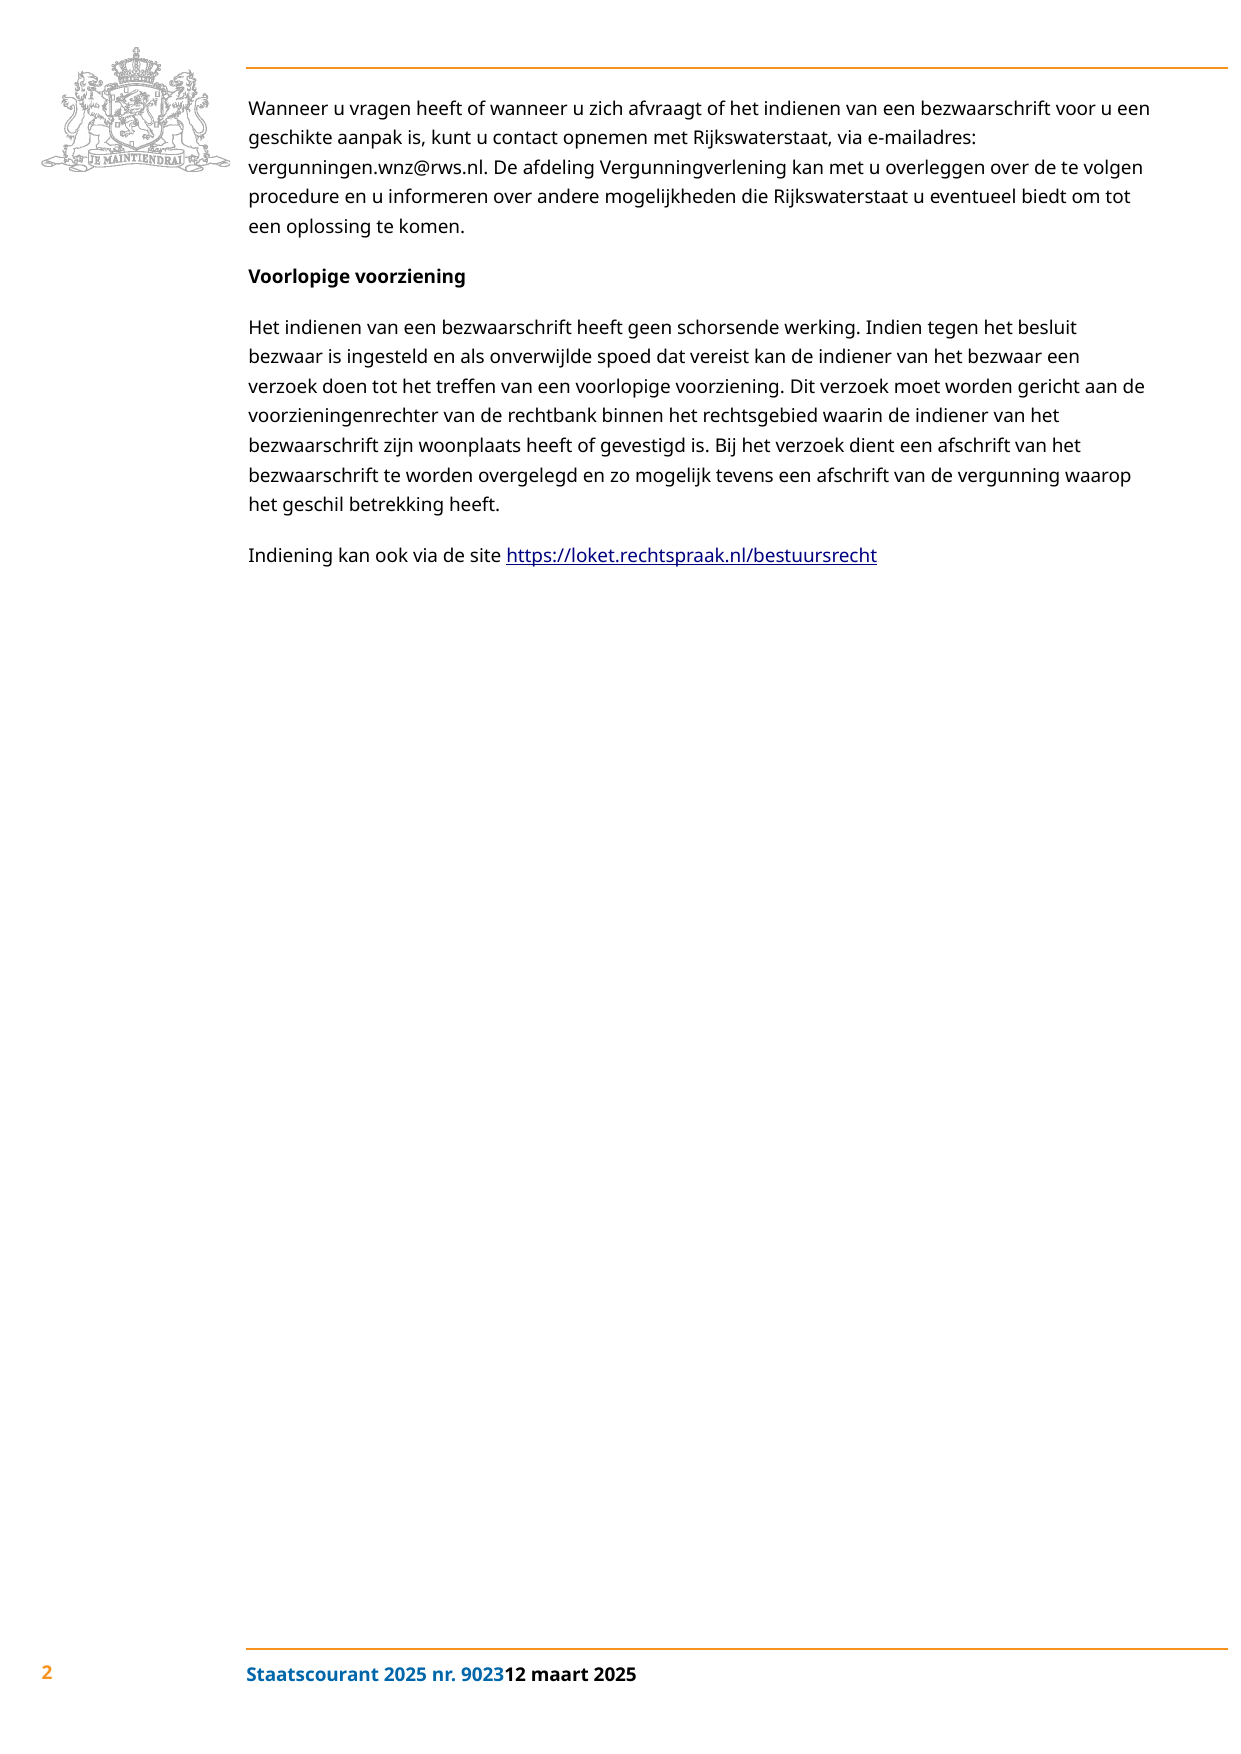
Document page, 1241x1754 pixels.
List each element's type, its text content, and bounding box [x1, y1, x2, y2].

text Het indienen van een bezwaarschrift heeft geen schorsende werking. Indien tegen het besluit bezwaar is ingesteld en als onverwijlde spoed dat vereist kan de indiener van het bezwaar een verzoek doen tot het treffen van een voorlopige voorziening. Dit verzoek moet worden gericht aan de voorzieningenrechter van de rechtbank binnen het rechtsgebied waarin de indiener van het bezwaarschrift zijn woonplaats heeft of gevestigd is. Bij het verzoek dient een afschrift van het bezwaarschrift te worden overgelegd en zo mogelijk tevens een afschrift van de vergunning waarop het geschil betrekking heeft. [248, 314, 1152, 517]
picture [41, 47, 231, 172]
text Indiening kan ook via de site https://loket.rechtspraak.nl/bestuursrecht [248, 542, 1152, 568]
text Wanneer u vragen heeft of wanneer u zich afvraagt of het indienen van een bezwaarschrift voor u een geschikte aanpak is, kunt u contact opnemen met Rijkswaterstaat, via e-mailadres: vergunningen.wnz@rws.nl. De afdeling Vergunningverlening kan met u overleggen over de te volgen procedure en u informeren over andere mogelijkheden die Rijkswaterstaat u eventueel biedt om tot een oplossing te komen. [248, 95, 1152, 239]
text Voorlopige voorziening [248, 263, 1152, 289]
